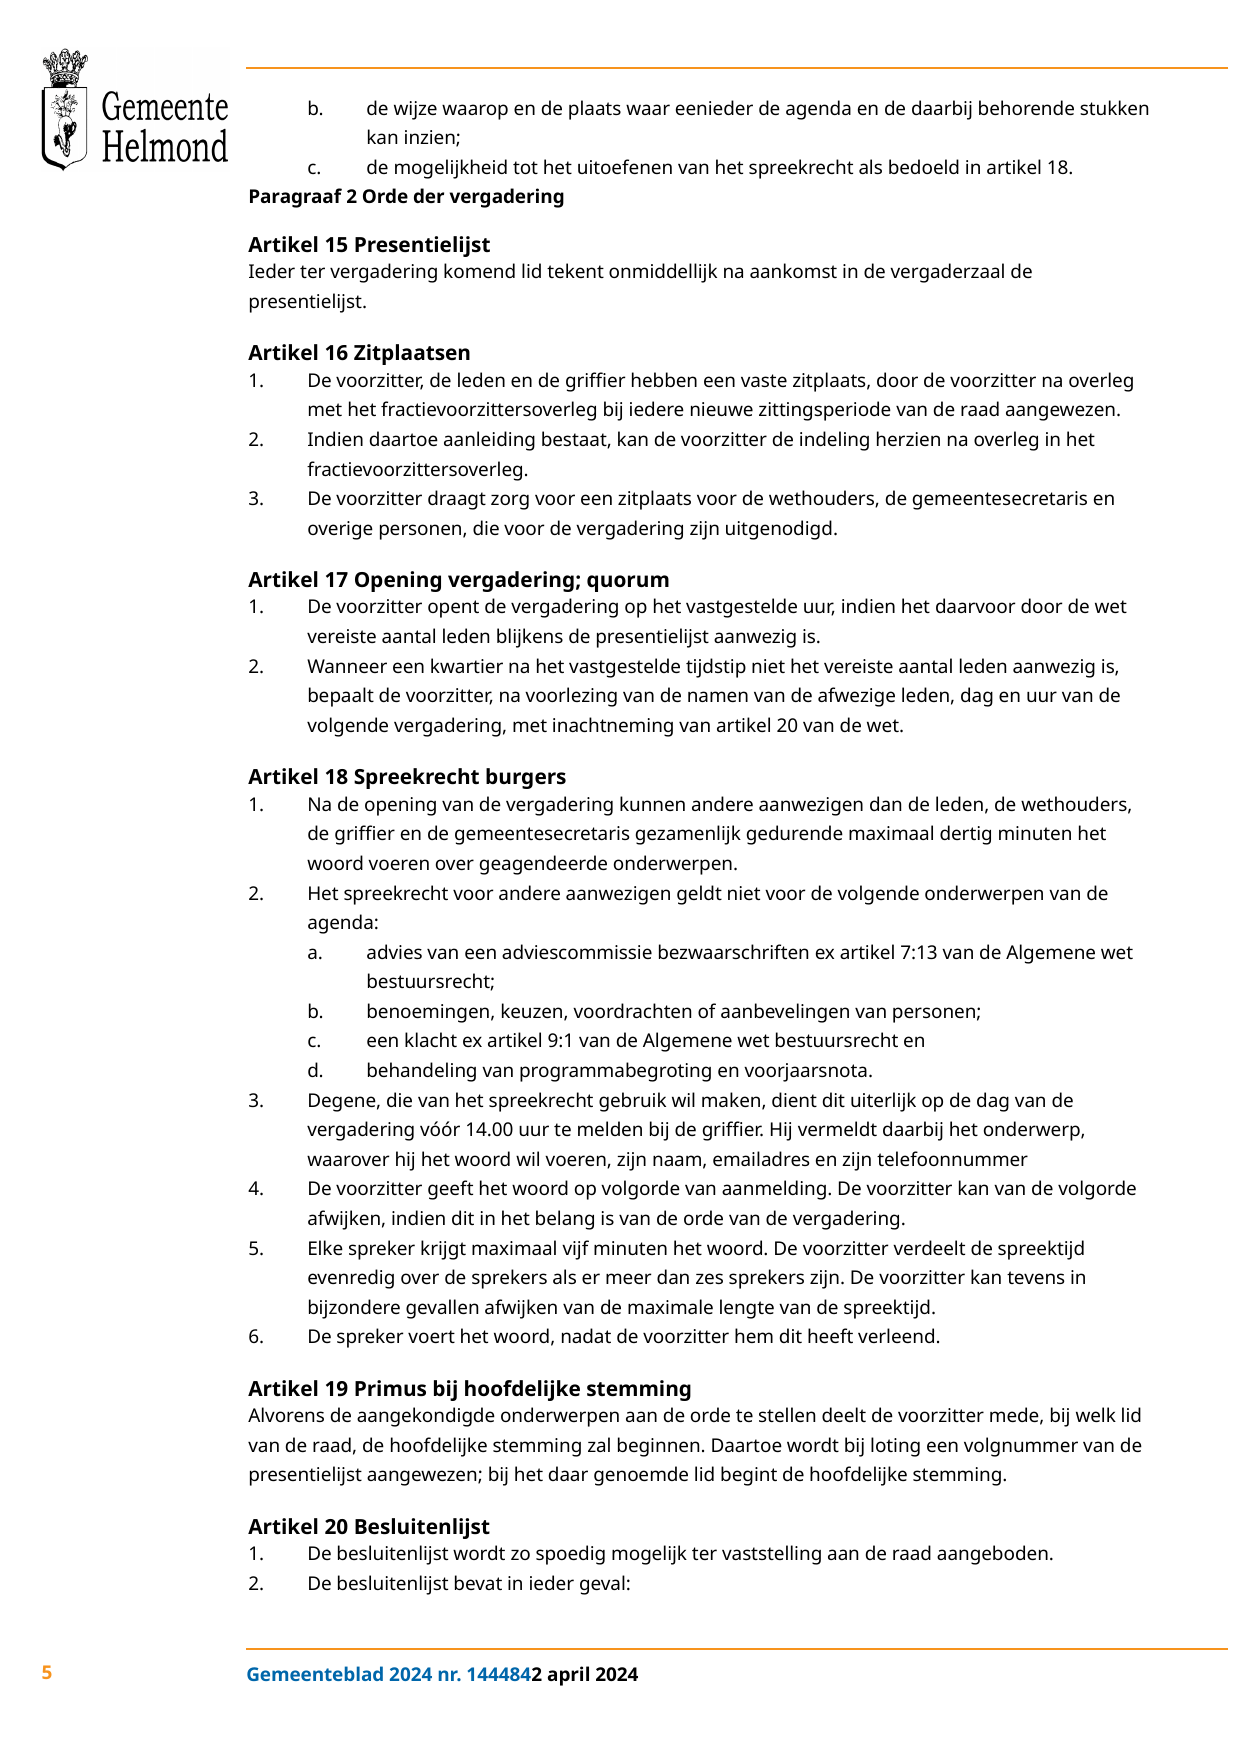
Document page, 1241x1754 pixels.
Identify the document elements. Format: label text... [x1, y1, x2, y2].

list De spreker voert het woord, nadat de voorzitter hem dit heeft verleend. [248, 1323, 1152, 1349]
list benoemingen, keuzen, voordrachten of aanbevelingen van personen; [307, 998, 1152, 1024]
text Artikel 15 Presentielijst [248, 230, 1152, 258]
list Het spreekrecht voor andere aanwezigen geldt niet voor de volgende onderwerpen van de agenda: [248, 880, 1152, 935]
list advies van een adviescommissie bezwaarschriften ex artikel 7:13 van de Algemene wet bestuursrecht; [307, 939, 1152, 994]
list Degene, die van het spreekrecht gebruik wil maken, dient dit uiterlijk op de dag van de vergadering vóór 14.00 uur te melden bij de griffier. Hij vermeldt daarbij het onderwerp, waarover hij het woord wil voeren, zijn naam, emailadres en zijn telefoonnummer [248, 1087, 1152, 1172]
list Wanneer een kwartier na het vastgestelde tijdstip niet het vereiste aantal leden aanwezig is, bepaalt de voorzitter, na voorlezing van de namen van de afwezige leden, dag en uur van de volgende vergadering, met inachtneming van artikel 20 van de wet. [248, 653, 1152, 738]
text Artikel 19 Primus bij hoofdelijke stemming [248, 1374, 1152, 1402]
text Alvorens de aangekondigde onderwerpen aan de orde te stellen deelt de voorzitter mede, bij welk lid van de raad, de hoofdelijke stemming zal beginnen. Daartoe wordt bij loting een volgnummer van de presentielijst aangewezen; bij het daar genoemde lid begint de hoofdelijke stemming. [248, 1402, 1152, 1487]
list De voorzitter draagt zorg voor een zitplaats voor de wethouders, de gemeentesecretaris en overige personen, die voor de vergadering zijn uitgenodigd. [248, 485, 1152, 541]
text Paragraaf 2 Orde der vergadering [248, 183, 1152, 209]
list Indien daartoe aanleiding bestaat, kan de voorzitter de indeling herzien na overleg in het fractievoorzittersoverleg. [248, 426, 1152, 481]
text Artikel 18 Spreekrecht burgers [248, 762, 1152, 791]
text Artikel 16 Zitplaatsen [248, 338, 1152, 367]
list De voorzitter geeft het woord op volgorde van aanmelding. De voorzitter kan van de volgorde afwijken, indien dit in het belang is van de orde van de vergadering. [248, 1176, 1152, 1231]
text Artikel 20 Besluitenlijst [248, 1512, 1152, 1540]
list De besluitenlijst bevat in ieder geval: [248, 1570, 1152, 1596]
list Na de opening van de vergadering kunnen andere aanwezigen dan de leden, de wethouders, de griffier en de gemeentesecretaris gezamenlijk gedurende maximaal dertig minuten het woord voeren over geagendeerde onderwerpen. [248, 791, 1152, 876]
list een klacht ex artikel 9:1 van de Algemene wet bestuursrecht en [307, 1028, 1152, 1053]
list De voorzitter opent de vergadering op het vastgestelde uur, indien het daarvoor door de wet vereiste aantal leden blijkens de presentielijst aanwezig is. [248, 594, 1152, 649]
list de mogelijkheid tot het uitoefenen van het spreekrecht als bedoeld in artikel 18. [307, 154, 1152, 180]
picture [41, 47, 231, 172]
list behandeling van programmabegroting en voorjaarsnota. [307, 1057, 1152, 1083]
text Ieder ter vergadering komend lid tekent onmiddellijk na aankomst in de vergaderzaal de presentielijst. [248, 258, 1152, 314]
list Elke spreker krijgt maximaal vijf minuten het woord. De voorzitter verdeelt de spreektijd evenredig over de sprekers als er meer dan zes sprekers zijn. De voorzitter kan tevens in bijzondere gevallen afwijken van de maximale lengte van de spreektijd. [248, 1235, 1152, 1319]
list de wijze waarop en de plaats waar eenieder de agenda en de daarbij behorende stukken kan inzien; [307, 95, 1152, 150]
list De besluitenlijst wordt zo spoedig mogelijk ter vaststelling aan de raad aangeboden. [248, 1540, 1152, 1566]
list De voorzitter, de leden en de griffier hebben een vaste zitplaats, door de voorzitter na overleg met het fractievoorzittersoverleg bij iedere nieuwe zittingsperiode van de raad aangewezen. [248, 367, 1152, 422]
text Artikel 17 Opening vergadering; quorum [248, 565, 1152, 594]
